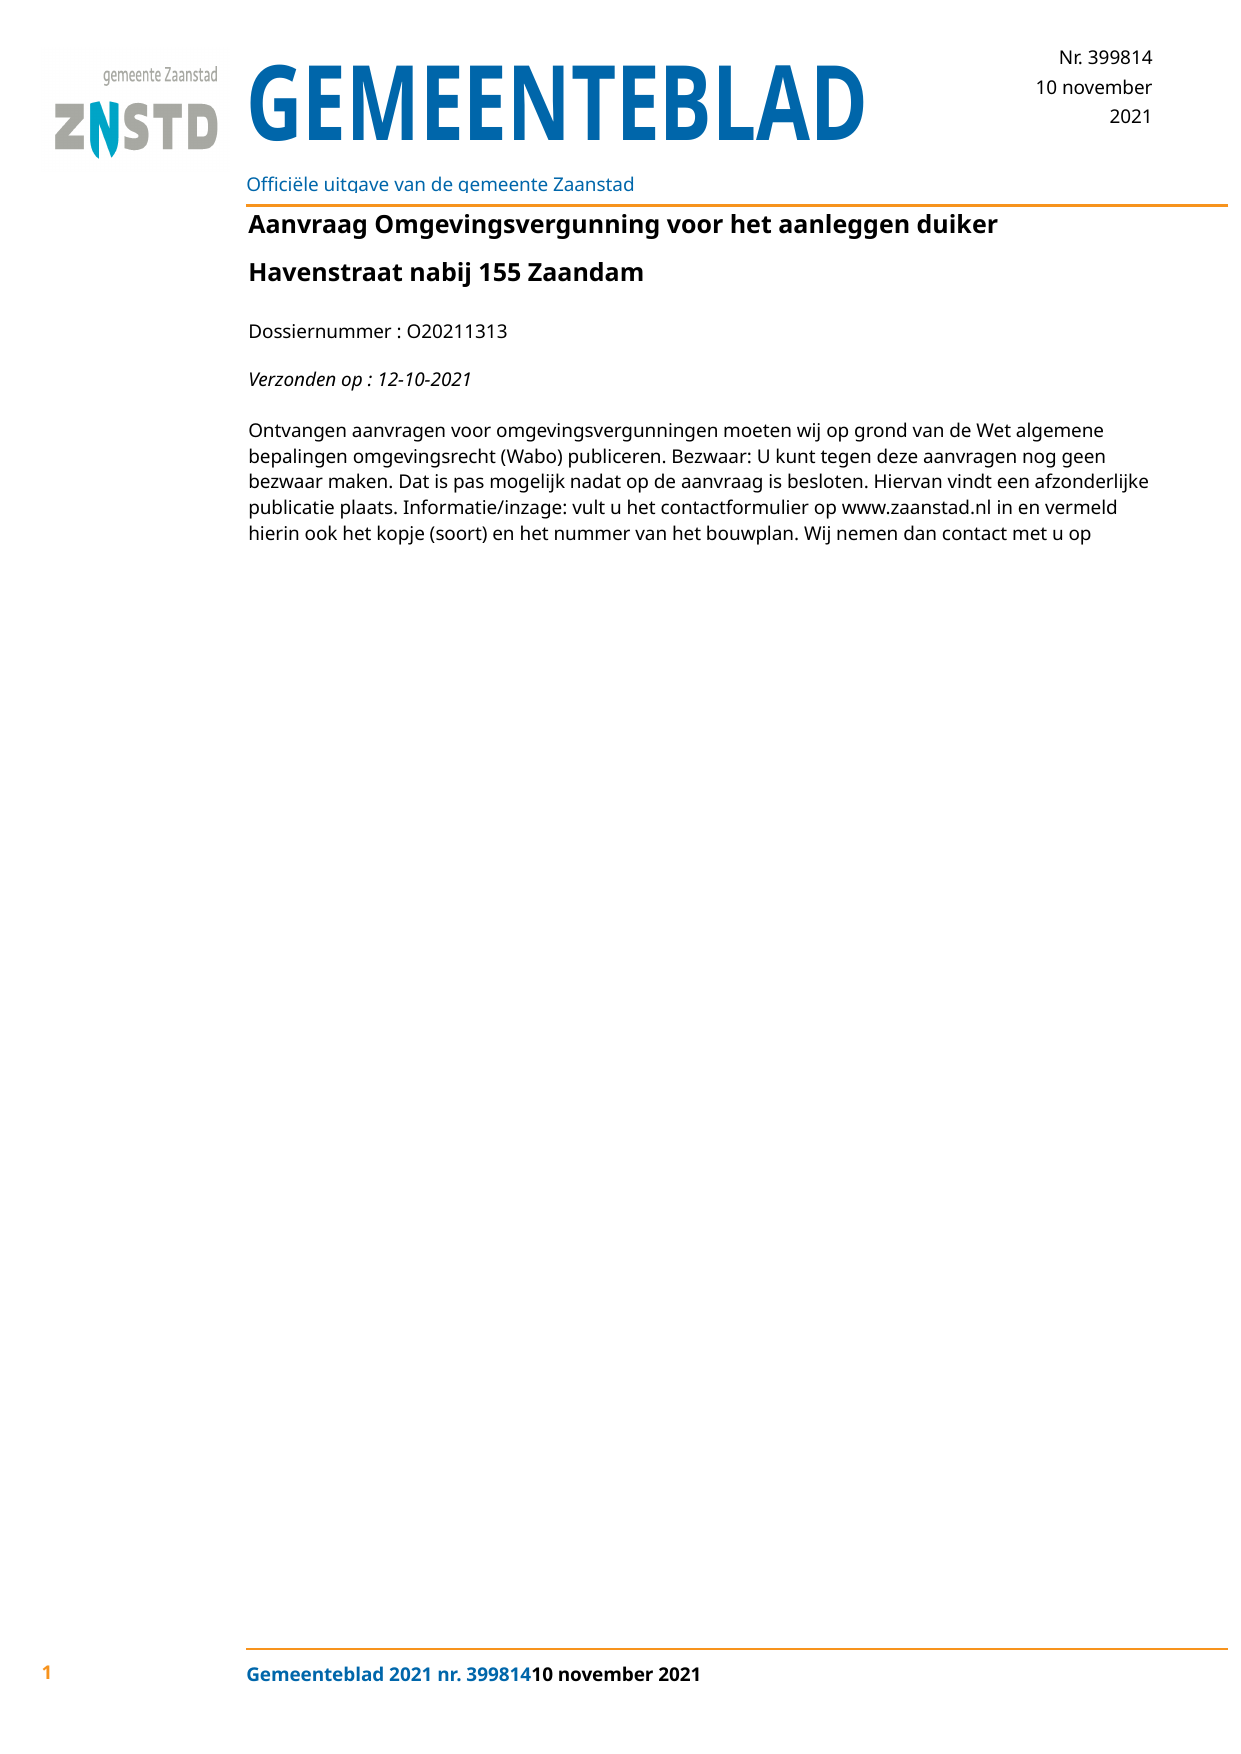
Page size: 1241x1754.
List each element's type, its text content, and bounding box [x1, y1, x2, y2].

picture [41, 47, 231, 172]
text Aanvraag Omgevingsvergunning voor het aanleggen duiker Havenstraat nabij 155 Zaandam [248, 207, 1152, 288]
text Ontvangen aanvragen voor omgevingsvergunningen moeten wij op grond van de Wet algemene bepalingen omgevingsrecht (Wabo) publiceren. Bezwaar: U kunt tegen deze aanvragen nog geen bezwaar maken. Dat is pas mogelijk nadat op de aanvraag is besloten. Hiervan vindt een afzonderlijke publicatie plaats. Informatie/inzage: vult u het contactformulier op www.zaanstad.nl in en vermeld hierin ook het kopje (soort) en het nummer van het bouwplan. Wij nemen dan contact met u op [248, 417, 1152, 546]
text Verzonden op : 12-10-2021 [248, 366, 1152, 391]
text Dossiernummer : O20211313 [248, 318, 1152, 344]
